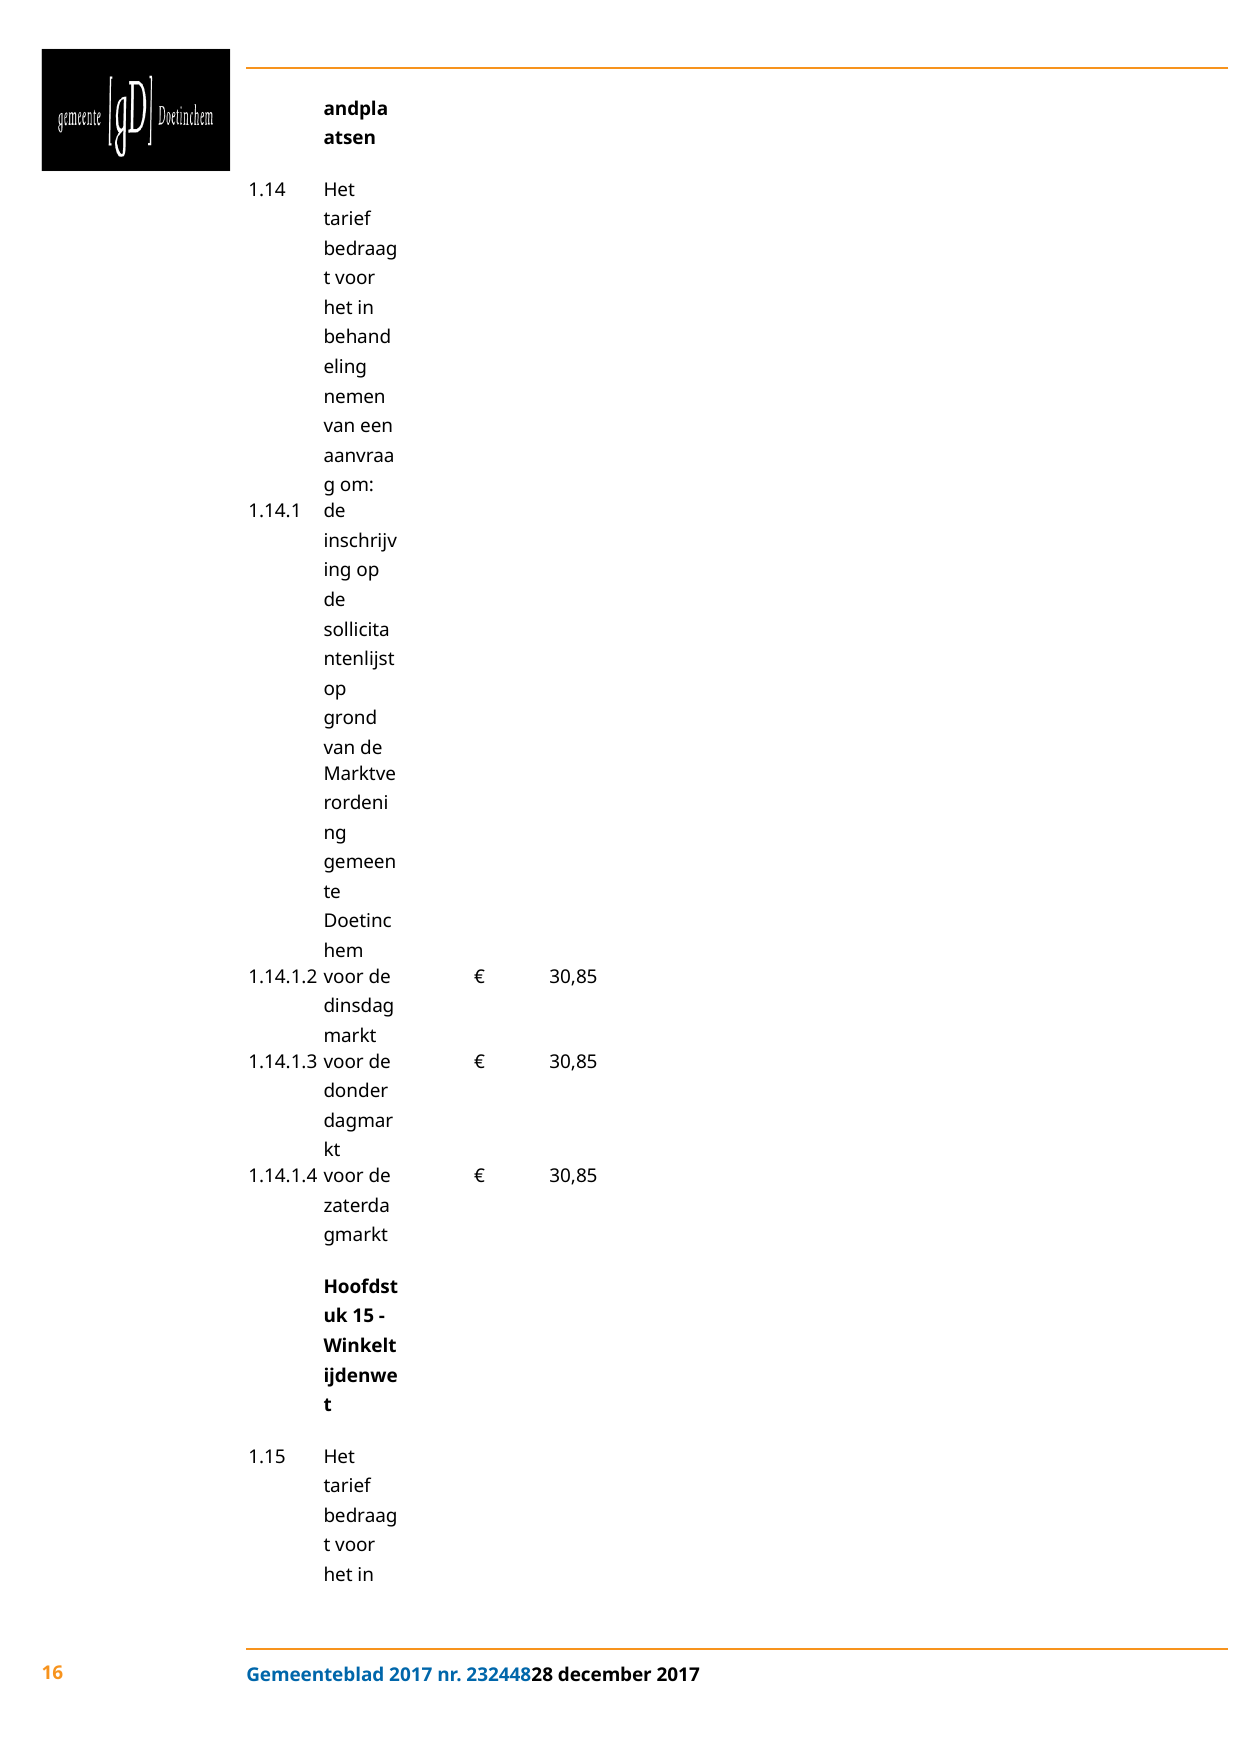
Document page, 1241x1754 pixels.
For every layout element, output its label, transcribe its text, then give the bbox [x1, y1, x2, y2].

table_cell [399, 1048, 474, 1162]
table_cell [323, 1417, 398, 1443]
table_cell [625, 95, 700, 150]
table_cell [775, 1247, 850, 1273]
table_cell [926, 1247, 1001, 1273]
table_cell € [474, 1163, 549, 1247]
table_cell 1.14.1.3 [248, 1048, 323, 1162]
table_cell voor de donderdagmarkt [323, 1048, 398, 1162]
table_cell [474, 1273, 549, 1417]
table_cell [248, 95, 323, 150]
table_cell [474, 498, 549, 760]
table_cell [399, 1417, 474, 1443]
table_cell 30,85 [549, 963, 624, 1048]
table_cell [549, 760, 624, 963]
table_cell [700, 1247, 775, 1273]
table_cell [1076, 1247, 1152, 1273]
table_cell [248, 1273, 323, 1417]
table_cell [323, 150, 398, 176]
table_cell 1.14.1.4 [248, 1163, 323, 1247]
table_cell [625, 1417, 700, 1443]
table_cell [474, 95, 549, 150]
table_cell 1.14.1.2 [248, 963, 323, 1048]
table_cell [399, 150, 474, 176]
table_cell [248, 150, 323, 176]
table_cell [549, 1247, 624, 1273]
table_cell [549, 498, 624, 760]
table_cell € [474, 963, 549, 1048]
table_cell 30,85 [549, 1163, 624, 1247]
table_cell [625, 1247, 700, 1273]
table_cell de inschrijving op de sollicitantenlijst op grond van de [323, 498, 398, 760]
table_cell voor de dinsdagmarkt [323, 963, 398, 1048]
table_cell Het tarief bedraagt voor het in [323, 1443, 398, 1587]
table_cell 1.14.1 [248, 498, 323, 760]
table_cell [399, 963, 474, 1048]
table_cell [248, 1417, 323, 1443]
table_cell [399, 176, 474, 497]
table_cell Marktverordening gemeente Doetinchem [323, 760, 398, 963]
table_cell [850, 1247, 926, 1273]
table_cell [399, 498, 474, 760]
table_cell [399, 1273, 474, 1417]
table_cell andplaatsen [323, 95, 398, 150]
table_cell [399, 1163, 474, 1247]
table_cell [399, 760, 474, 963]
table_cell [474, 1417, 549, 1443]
table_cell € [474, 1048, 549, 1162]
table_cell [474, 1247, 549, 1273]
table_cell [323, 1247, 398, 1273]
table_cell [399, 1247, 474, 1273]
table_cell [399, 95, 474, 150]
table_cell voor de zaterdagmarkt [323, 1163, 398, 1247]
picture [41, 47, 231, 172]
table_cell [474, 150, 549, 176]
table_cell [474, 176, 549, 497]
table_cell Het tarief bedraagt voor het in behandeling nemen van een aanvraag om: [323, 176, 398, 497]
table_cell [248, 760, 323, 963]
table_cell 1.14 [248, 176, 323, 497]
table_cell [248, 1247, 323, 1273]
table_cell 30,85 [549, 1048, 624, 1162]
table_cell [549, 1417, 624, 1443]
table_cell [399, 1443, 474, 1587]
table_cell [474, 760, 549, 963]
table_cell [549, 95, 624, 150]
table_cell [1001, 1247, 1076, 1273]
table_cell 1.15 [248, 1443, 323, 1587]
table_cell Hoofdstuk 15 - Winkeltijdenwet [323, 1273, 398, 1417]
table_cell [474, 1443, 549, 1587]
